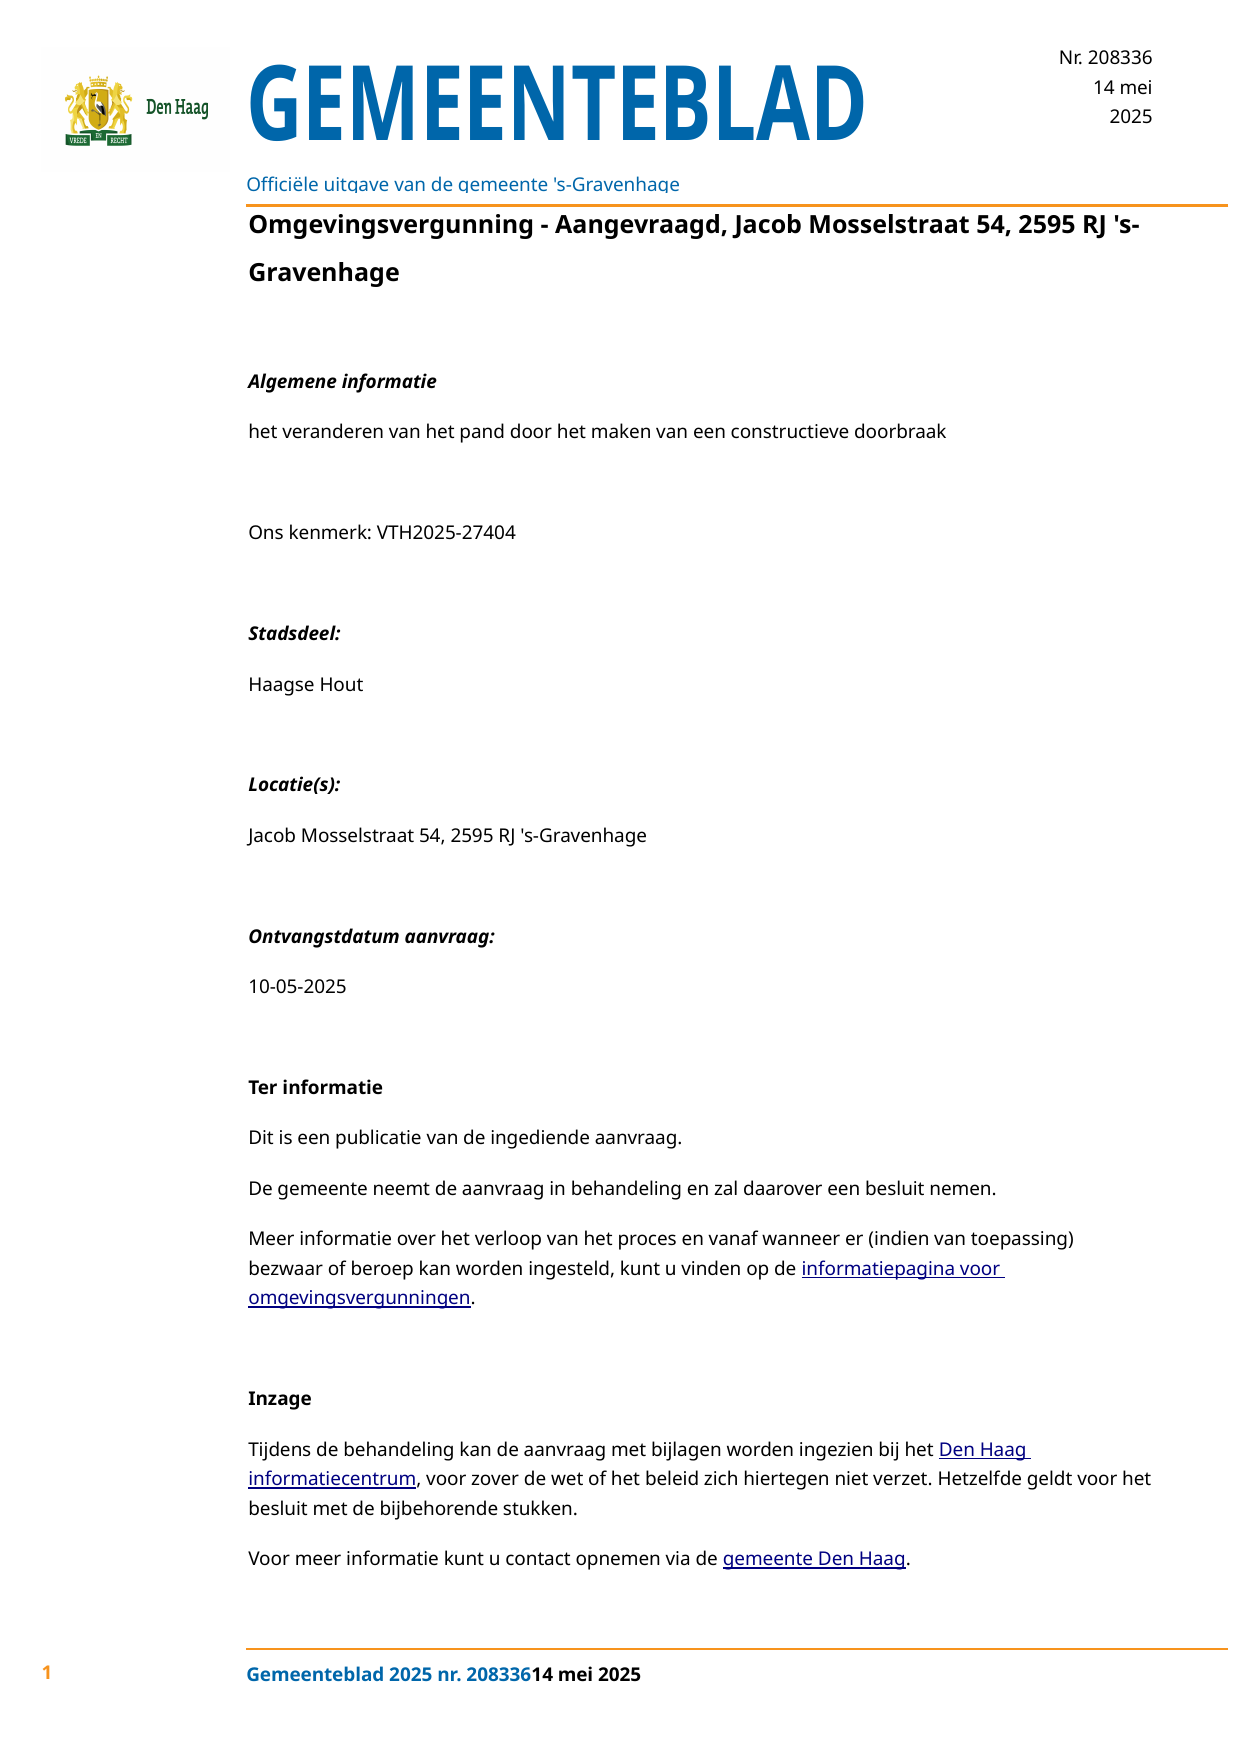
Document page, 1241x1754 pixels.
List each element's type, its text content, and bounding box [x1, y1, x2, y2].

text Ons kenmerk: VTH2025-27404 [248, 519, 1152, 545]
text Voor meer informatie kunt u contact opnemen via de gemeente Den Haag. [248, 1545, 1152, 1571]
text Locatie(s): [248, 772, 1152, 797]
text 10-05-2025 [248, 973, 1152, 999]
text Stadsdeel: [248, 620, 1152, 646]
text het veranderen van het pand door het maken van een constructieve doorbraak [248, 419, 1152, 444]
text Tijdens de behandeling kan de aanvraag met bijlagen worden ingezien bij het Den Haag informatiecentrum, voor zover de wet of het beleid zich hiertegen niet verzet. Hetzelfde geldt voor het besluit met de bijbehorende stukken. [248, 1436, 1152, 1521]
picture [41, 47, 231, 172]
text Meer informatie over het verloop van het proces en vanaf wanneer er (indien van toepassing) bezwaar of beroep kan worden ingesteld, kunt u vinden op de informatiepagina voor omgevingsvergunningen. [248, 1225, 1152, 1310]
text Haagse Hout [248, 671, 1152, 697]
text Jacob Mosselstraat 54, 2595 RJ 's-Gravenhage [248, 822, 1152, 848]
text Ter informatie [248, 1074, 1152, 1100]
text Ontvangstdatum aanvraag: [248, 923, 1152, 949]
text Omgevingsvergunning - Aangevraagd, Jacob Mosselstraat 54, 2595 RJ 's-Gravenhage [248, 207, 1152, 288]
text De gemeente neemt de aanvraag in behandeling en zal daarover een besluit nemen. [248, 1175, 1152, 1201]
text Algemene informatie [248, 368, 1152, 394]
text Dit is een publicatie van de ingediende aanvraag. [248, 1124, 1152, 1150]
text Inzage [248, 1385, 1152, 1411]
